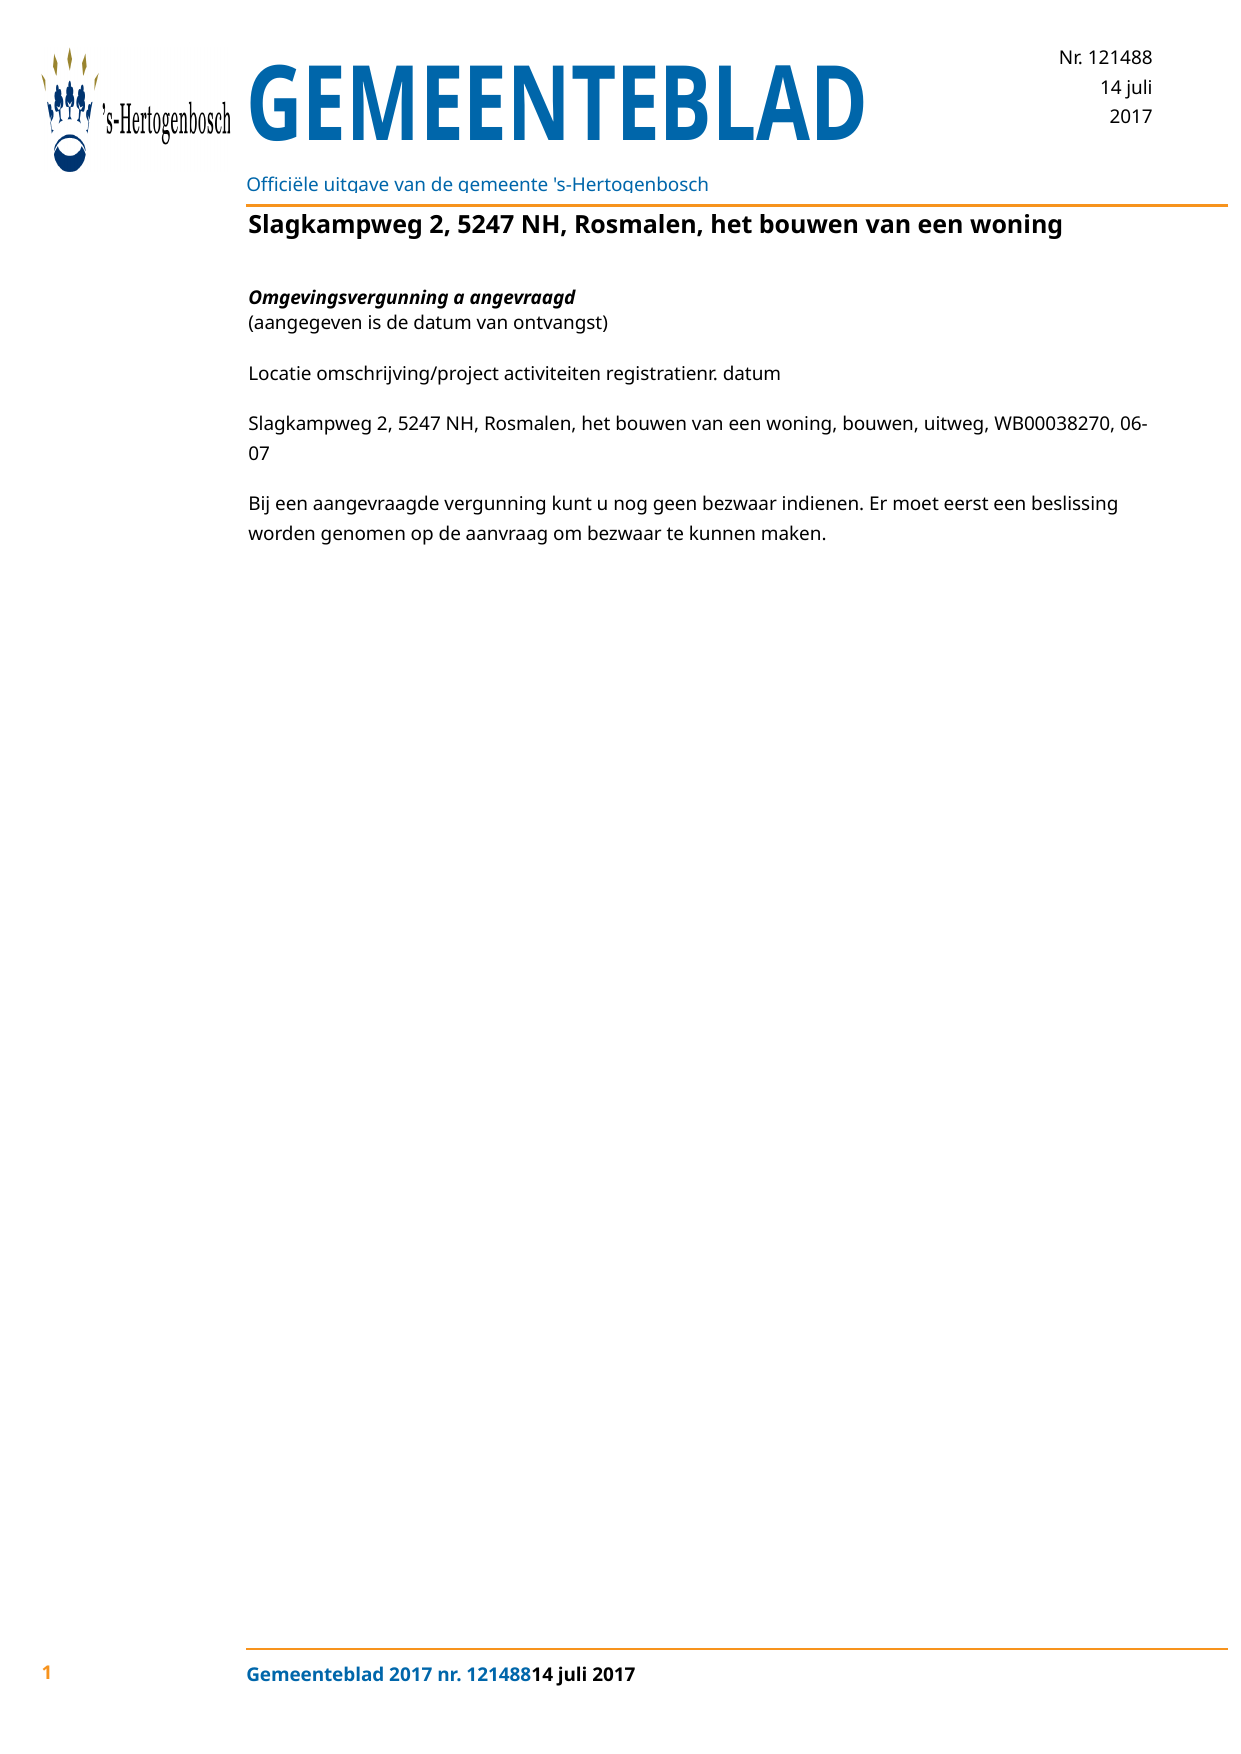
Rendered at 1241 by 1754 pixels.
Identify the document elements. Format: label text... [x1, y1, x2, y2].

text Slagkampweg 2, 5247 NH, Rosmalen, het bouwen van een woning, bouwen, uitweg, WB00038270, 06-07 [248, 410, 1152, 466]
picture [41, 47, 231, 172]
text Slagkampweg 2, 5247 NH, Rosmalen, het bouwen van een woning [248, 207, 1152, 241]
text (aangegeven is de datum van ontvangst) [248, 309, 1152, 335]
text Omgevingsvergunning a angevraagd [248, 284, 1152, 309]
text Locatie omschrijving/project activiteiten registratienr. datum [248, 360, 1152, 386]
text Bij een aangevraagde vergunning kunt u nog geen bezwaar indienen. Er moet eerst een beslissing worden genomen op de aanvraag om bezwaar te kunnen maken. [248, 490, 1152, 546]
